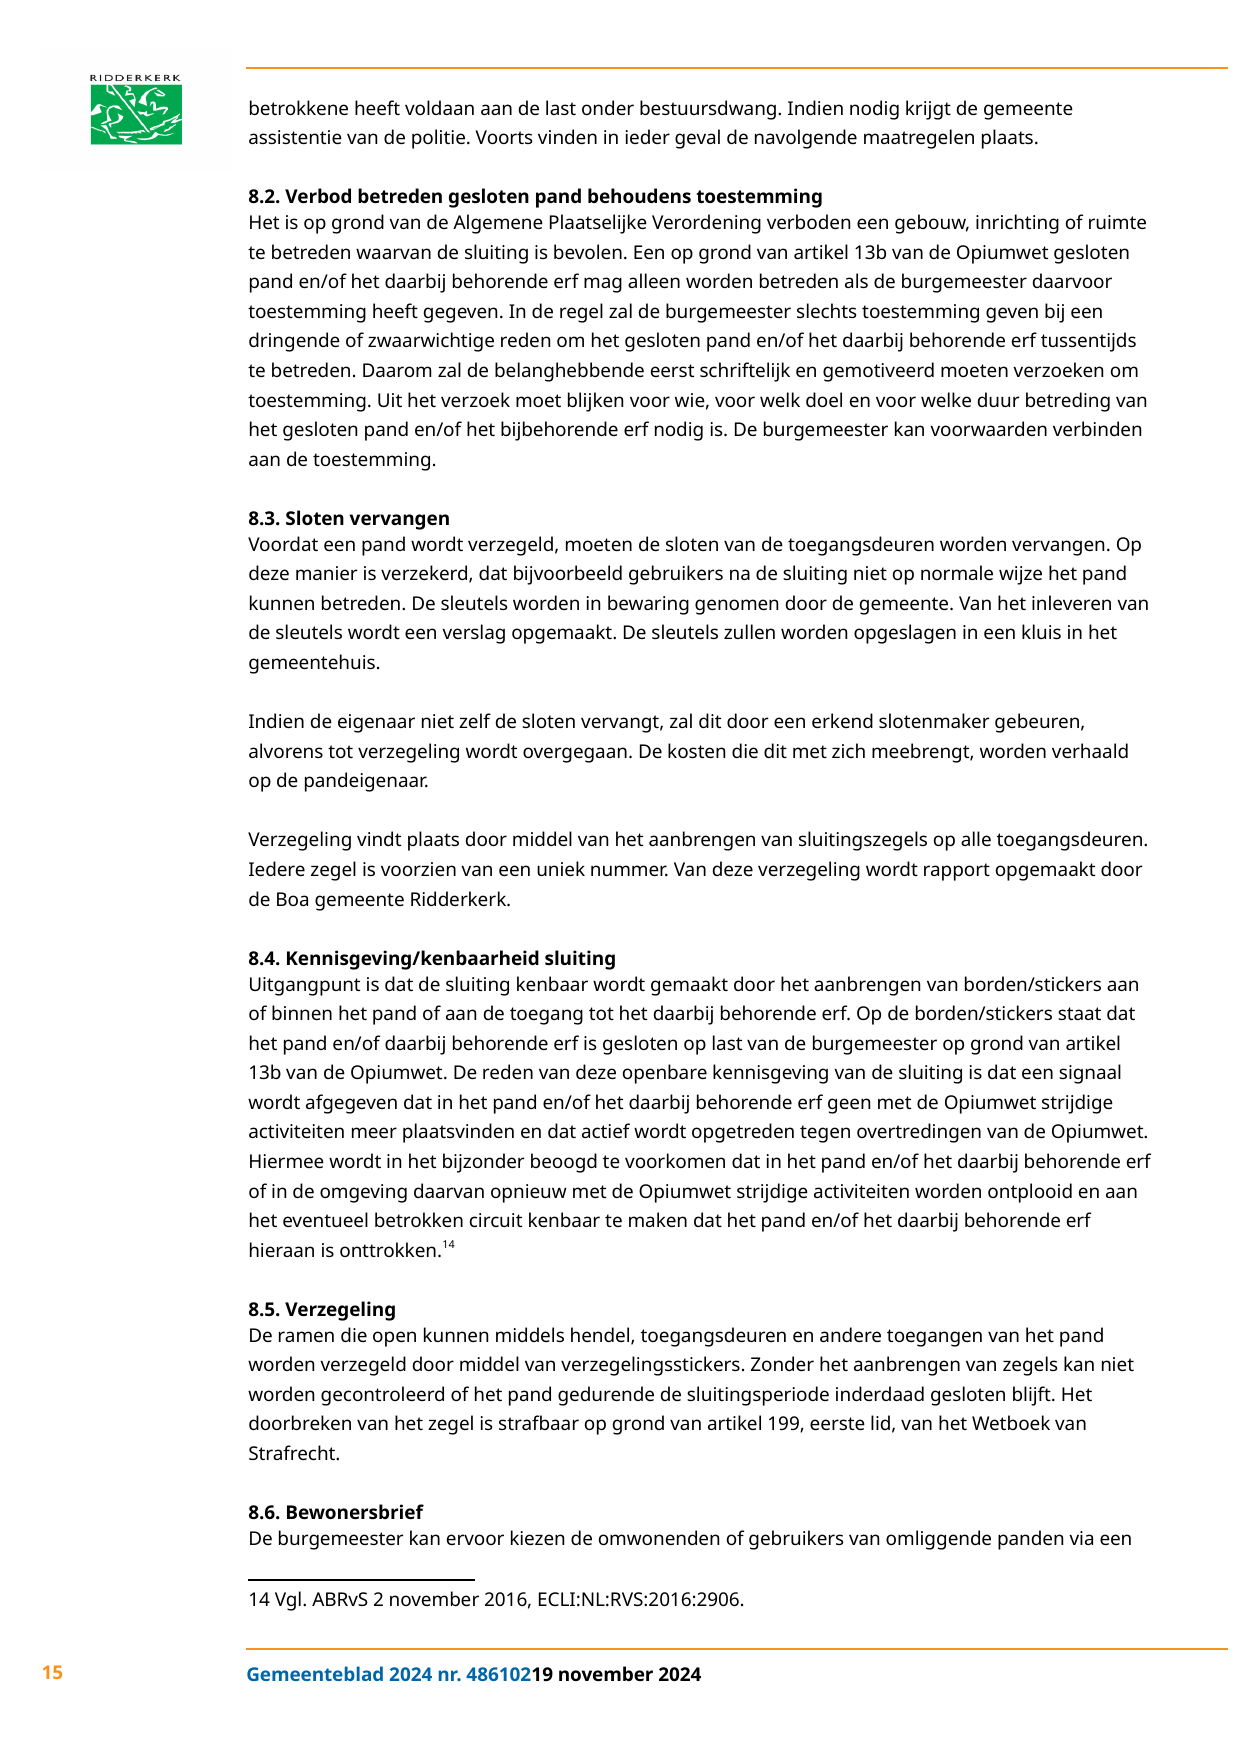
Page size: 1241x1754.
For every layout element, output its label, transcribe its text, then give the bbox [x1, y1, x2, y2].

text Verzegeling vindt plaats door middel van het aanbrengen van sluitingszegels op alle toegangsdeuren. Iedere zegel is voorzien van een uniek nummer. Van deze verzegeling wordt rapport opgemaakt door de Boa gemeente Ridderkerk. [248, 827, 1152, 912]
picture [41, 47, 231, 172]
text 8.6. Bewonersbrief [248, 1499, 1152, 1525]
text De ramen die open kunnen middels hendel, toegangsdeuren en andere toegangen van het pand worden verzegeld door middel van verzegelingsstickers. Zonder het aanbrengen van zegels kan niet worden gecontroleerd of het pand gedurende de sluitingsperiode inderdaad gesloten blijft. Het doorbreken van het zegel is strafbaar op grond van artikel 199, eerste lid, van het Wetboek van Strafrecht. [248, 1322, 1152, 1466]
text Indien de eigenaar niet zelf de sloten vervangt, zal dit door een erkend slotenmaker gebeuren, alvorens tot verzegeling wordt overgegaan. De kosten die dit met zich meebrengt, worden verhaald op de pandeigenaar. [248, 708, 1152, 793]
text betrokkene heeft voldaan aan de last onder bestuursdwang. Indien nodig krijgt de gemeente assistentie van de politie. Voorts vinden in ieder geval de navolgende maatregelen plaats. [248, 95, 1152, 150]
text 8.3. Sloten vervangen [248, 505, 1152, 531]
text 8.4. Kennisgeving/kenbaarheid sluiting [248, 945, 1152, 971]
text 8.5. Verzegeling [248, 1296, 1152, 1322]
text De burgemeester kan ervoor kiezen de omwonenden of gebruikers van omliggende panden via een [248, 1525, 1152, 1551]
text Voordat een pand wordt verzegeld, moeten de sloten van de toegangsdeuren worden vervangen. Op deze manier is verzekerd, dat bijvoorbeeld gebruikers na de sluiting niet op normale wijze het pand kunnen betreden. De sleutels worden in bewaring genomen door de gemeente. Van het inleveren van de sleutels wordt een verslag opgemaakt. De sleutels zullen worden opgeslagen in een kluis in het gemeentehuis. [248, 531, 1152, 675]
text Vgl. ABRvS 2 november 2016, ECLI:NL:RVS:2016:2906. [248, 1586, 1152, 1612]
text Het is op grond van de Algemene Plaatselijke Verordening verboden een gebouw, inrichting of ruimte te betreden waarvan de sluiting is bevolen. Een op grond van artikel 13b van de Opiumwet gesloten pand en/of het daarbij behorende erf mag alleen worden betreden als de burgemeester daarvoor toestemming heeft gegeven. In de regel zal de burgemeester slechts toestemming geven bij een dringende of zwaarwichtige reden om het gesloten pand en/of het daarbij behorende erf tussentijds te betreden. Daarom zal de belanghebbende eerst schriftelijk en gemotiveerd moeten verzoeken om toestemming. Uit het verzoek moet blijken voor wie, voor welk doel en voor welke duur betreding van het gesloten pand en/of het bijbehorende erf nodig is. De burgemeester kan voorwaarden verbinden aan de toestemming. [248, 209, 1152, 472]
text 8.2. Verbod betreden gesloten pand behoudens toestemming [248, 183, 1152, 209]
text Uitgangpunt is dat de sluiting kenbaar wordt gemaakt door het aanbrengen van borden/stickers aan of binnen het pand of aan de toegang tot het daarbij behorende erf. Op de borden/stickers staat dat het pand en/of daarbij behorende erf is gesloten op last van de burgemeester op grond van artikel 13b van de Opiumwet. De reden van deze openbare kennisgeving van de sluiting is dat een signaal wordt afgegeven dat in het pand en/of het daarbij behorende erf geen met de Opiumwet strijdige activiteiten meer plaatsvinden en dat actief wordt opgetreden tegen overtredingen van de Opiumwet. Hiermee wordt in het bijzonder beoogd te voorkomen dat in het pand en/of het daarbij behorende erf of in de omgeving daarvan opnieuw met de Opiumwet strijdige activiteiten worden ontplooid en aan het eventueel betrokken circuit kenbaar te maken dat het pand en/of het daarbij behorende erf hieraan is onttrokken. [248, 971, 1152, 1263]
